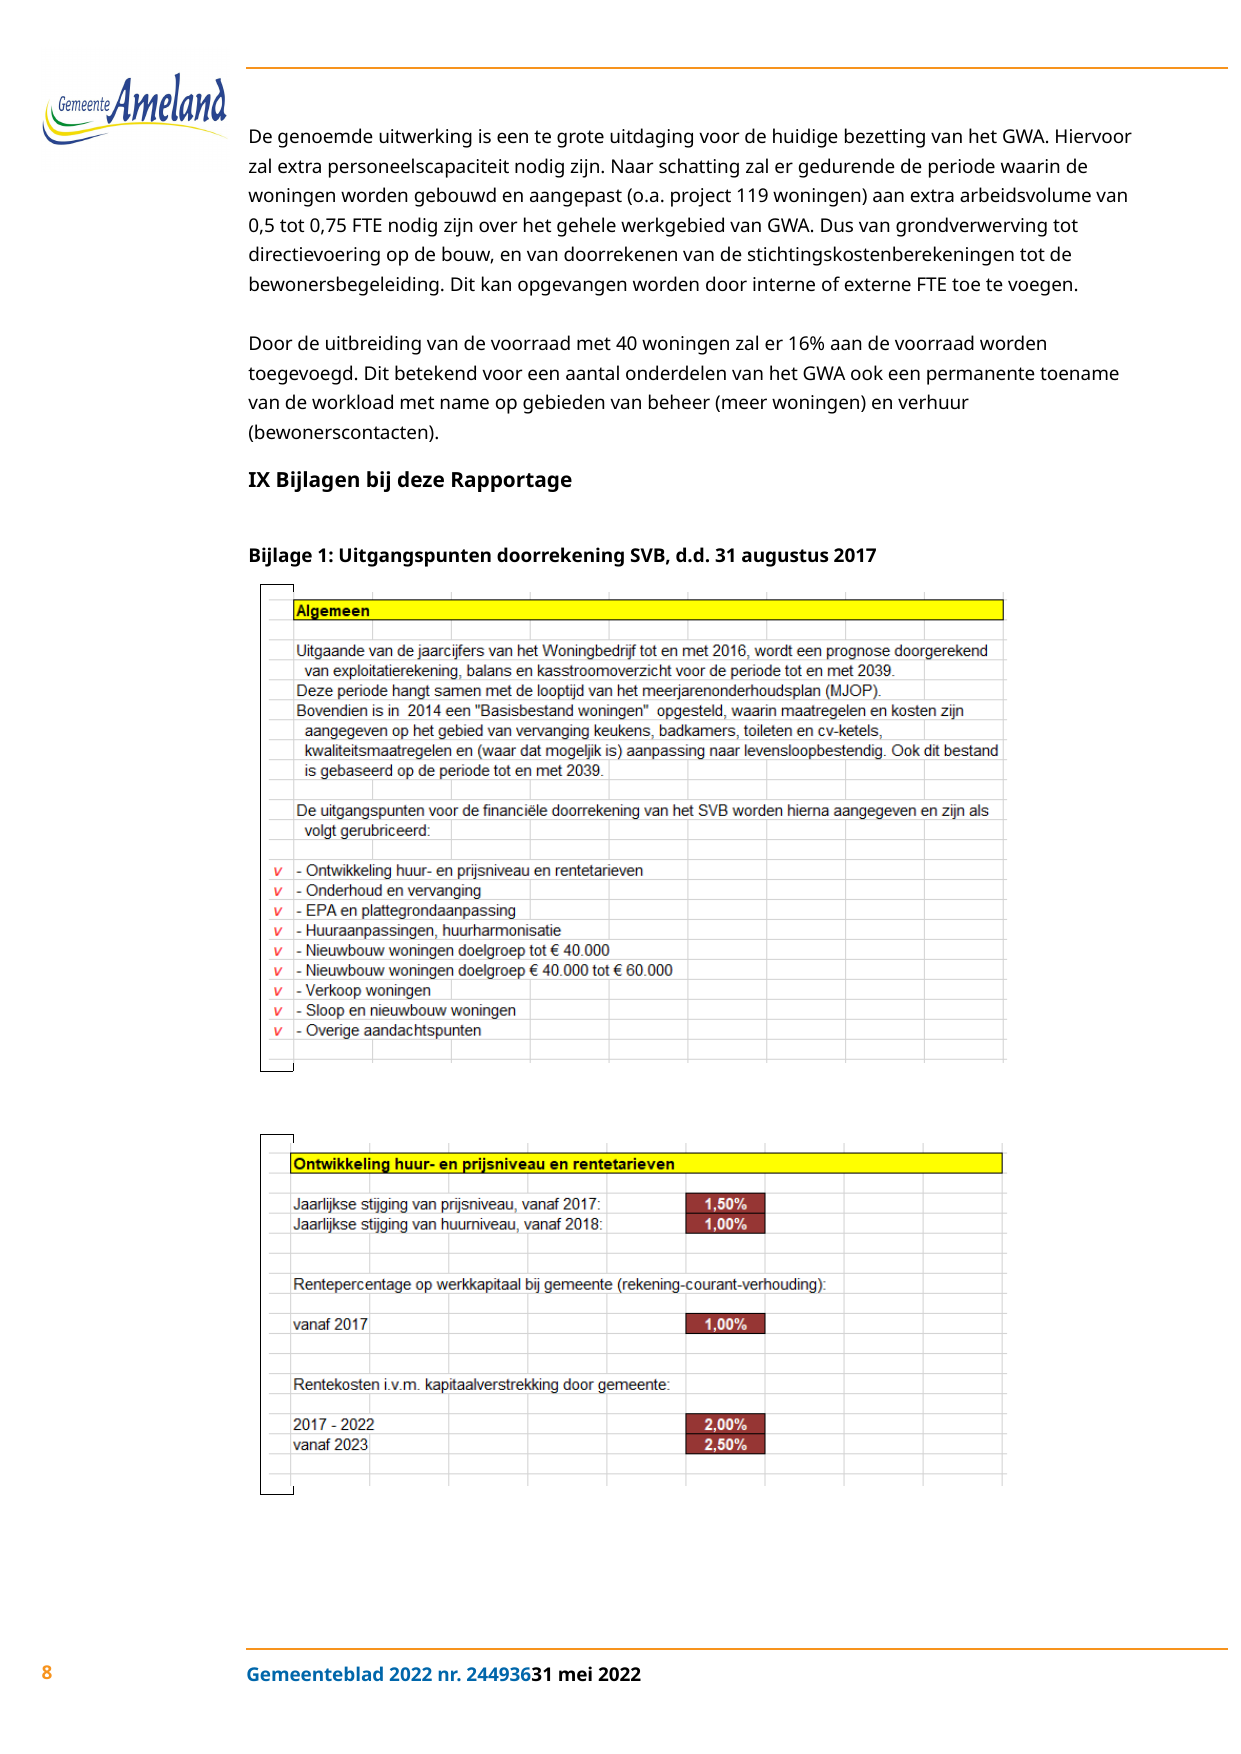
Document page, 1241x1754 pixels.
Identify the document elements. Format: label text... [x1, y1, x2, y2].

text IX Bijlagen bij deze Rapportage [248, 465, 1152, 493]
text De genoemde uitwerking is een te grote uitdaging voor de huidige bezetting van het GWA. Hiervoor zal extra personeelscapaciteit nodig zijn. Naar schatting zal er gedurende de periode waarin de woningen worden gebouwd en aangepast (o.a. project 119 woningen) aan extra arbeidsvolume van 0,5 tot 0,75 FTE nodig zijn over het gehele werkgebied van GWA. Dus van grondverwerving tot directievoering op de bouw, en van doorrekenen van de stichtingskostenberekeningen tot de bewonersbegeleiding. Dit kan opgevangen worden door interne of externe FTE toe te voegen. [248, 123, 1152, 297]
picture [268, 1143, 1008, 1486]
text Bijlage 1: Uitgangspunten doorrekening SVB, d.d. 31 augustus 2017 [248, 542, 1152, 568]
text Door de uitbreiding van de voorraad met 40 woningen zal er 16% aan de voorraad worden toegevoegd. Dit betekend voor een aantal onderdelen van het GWA ook een permanente toename van de workload met name op gebieden van beheer (meer woningen) en verhuur (bewonerscontacten). [248, 330, 1152, 445]
picture [41, 47, 231, 172]
picture [268, 592, 1008, 1063]
